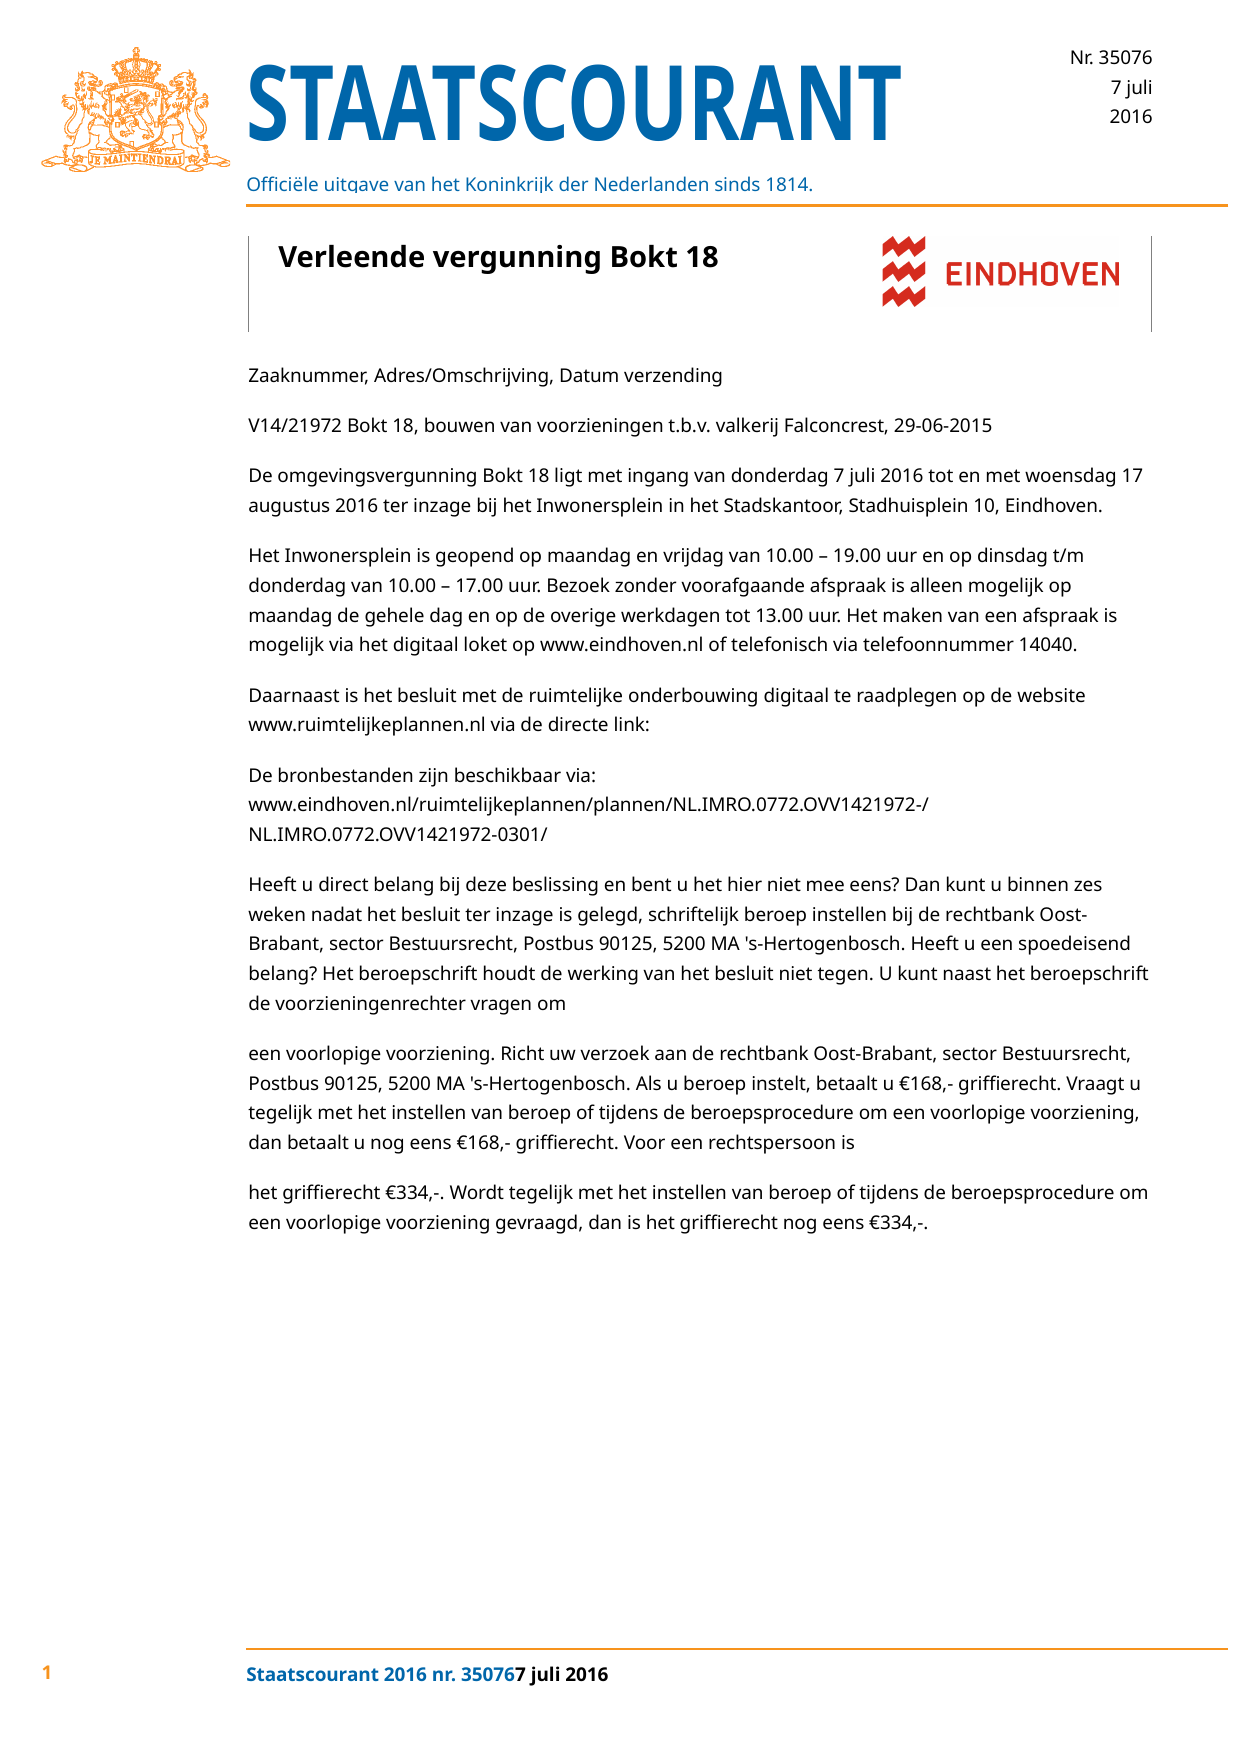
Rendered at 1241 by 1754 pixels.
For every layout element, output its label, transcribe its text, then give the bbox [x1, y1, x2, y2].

text het griffierecht €334,-. Wordt tegelijk met het instellen van beroep of tijdens de beroepsprocedure om een voorlopige voorziening gevraagd, dan is het griffierecht nog eens €334,-. [248, 1179, 1152, 1234]
text V14/21972 Bokt 18, bouwen van voorzieningen t.b.v. valkerij Falconcrest, 29-06-2015 [248, 412, 1152, 438]
table_header Verleende vergunning Bokt 18 [249, 236, 850, 332]
text De omgevingsvergunning Bokt 18 ligt met ingang van donderdag 7 juli 2016 tot en met woensdag 17 augustus 2016 ter inzage bij het Inwonersplein in het Stadskantoor, Stadhuisplein 10, Eindhoven. [248, 463, 1152, 518]
picture [41, 47, 231, 172]
text Het Inwonersplein is geopend op maandag en vrijdag van 10.00 – 19.00 uur en op dinsdag t/m donderdag van 10.00 – 17.00 uur. Bezoek zonder voorafgaande afspraak is alleen mogelijk op maandag de gehele dag en op de overige werkdagen tot 13.00 uur. Het maken van een afspraak is mogelijk via het digitaal loket op www.eindhoven.nl of telefonisch via telefoonnummer 14040. [248, 543, 1152, 657]
text Zaaknummer, Adres/Omschrijving, Datum verzending [248, 362, 1152, 387]
text Daarnaast is het besluit met de ruimtelijke onderbouwing digitaal te raadplegen op de website www.ruimtelijkeplannen.nl via de directe link: [248, 682, 1152, 737]
text De bronbestanden zijn beschikbaar via: www.eindhoven.nl/ruimtelijkeplannen/plannen/NL.IMRO.0772.OVV1421972-/NL.IMRO.0772.OVV1421972-0301/ [248, 762, 1152, 847]
picture [882, 236, 1119, 307]
text een voorlopige voorziening. Richt uw verzoek aan de rechtbank Oost-Brabant, sector Bestuursrecht, Postbus 90125, 5200 MA 's-Hertogenbosch. Als u beroep instelt, betaalt u €168,- griffierecht. Vraagt u tegelijk met het instellen van beroep of tijdens de beroepsprocedure om een voorlopige voorziening, dan betaalt u nog eens €168,- griffierecht. Voor een rechtspersoon is [248, 1040, 1152, 1154]
text Heeft u direct belang bij deze beslissing en bent u het hier niet mee eens? Dan kunt u binnen zes weken nadat het besluit ter inzage is gelegd, schriftelijk beroep instellen bij de rechtbank Oost-Brabant, sector Bestuursrecht, Postbus 90125, 5200 MA 's-Hertogenbosch. Heeft u een spoedeisend belang? Het beroepschrift houdt de werking van het besluit niet tegen. U kunt naast het beroepschrift de voorzieningenrechter vragen om [248, 871, 1152, 1015]
table_header [850, 236, 1151, 332]
